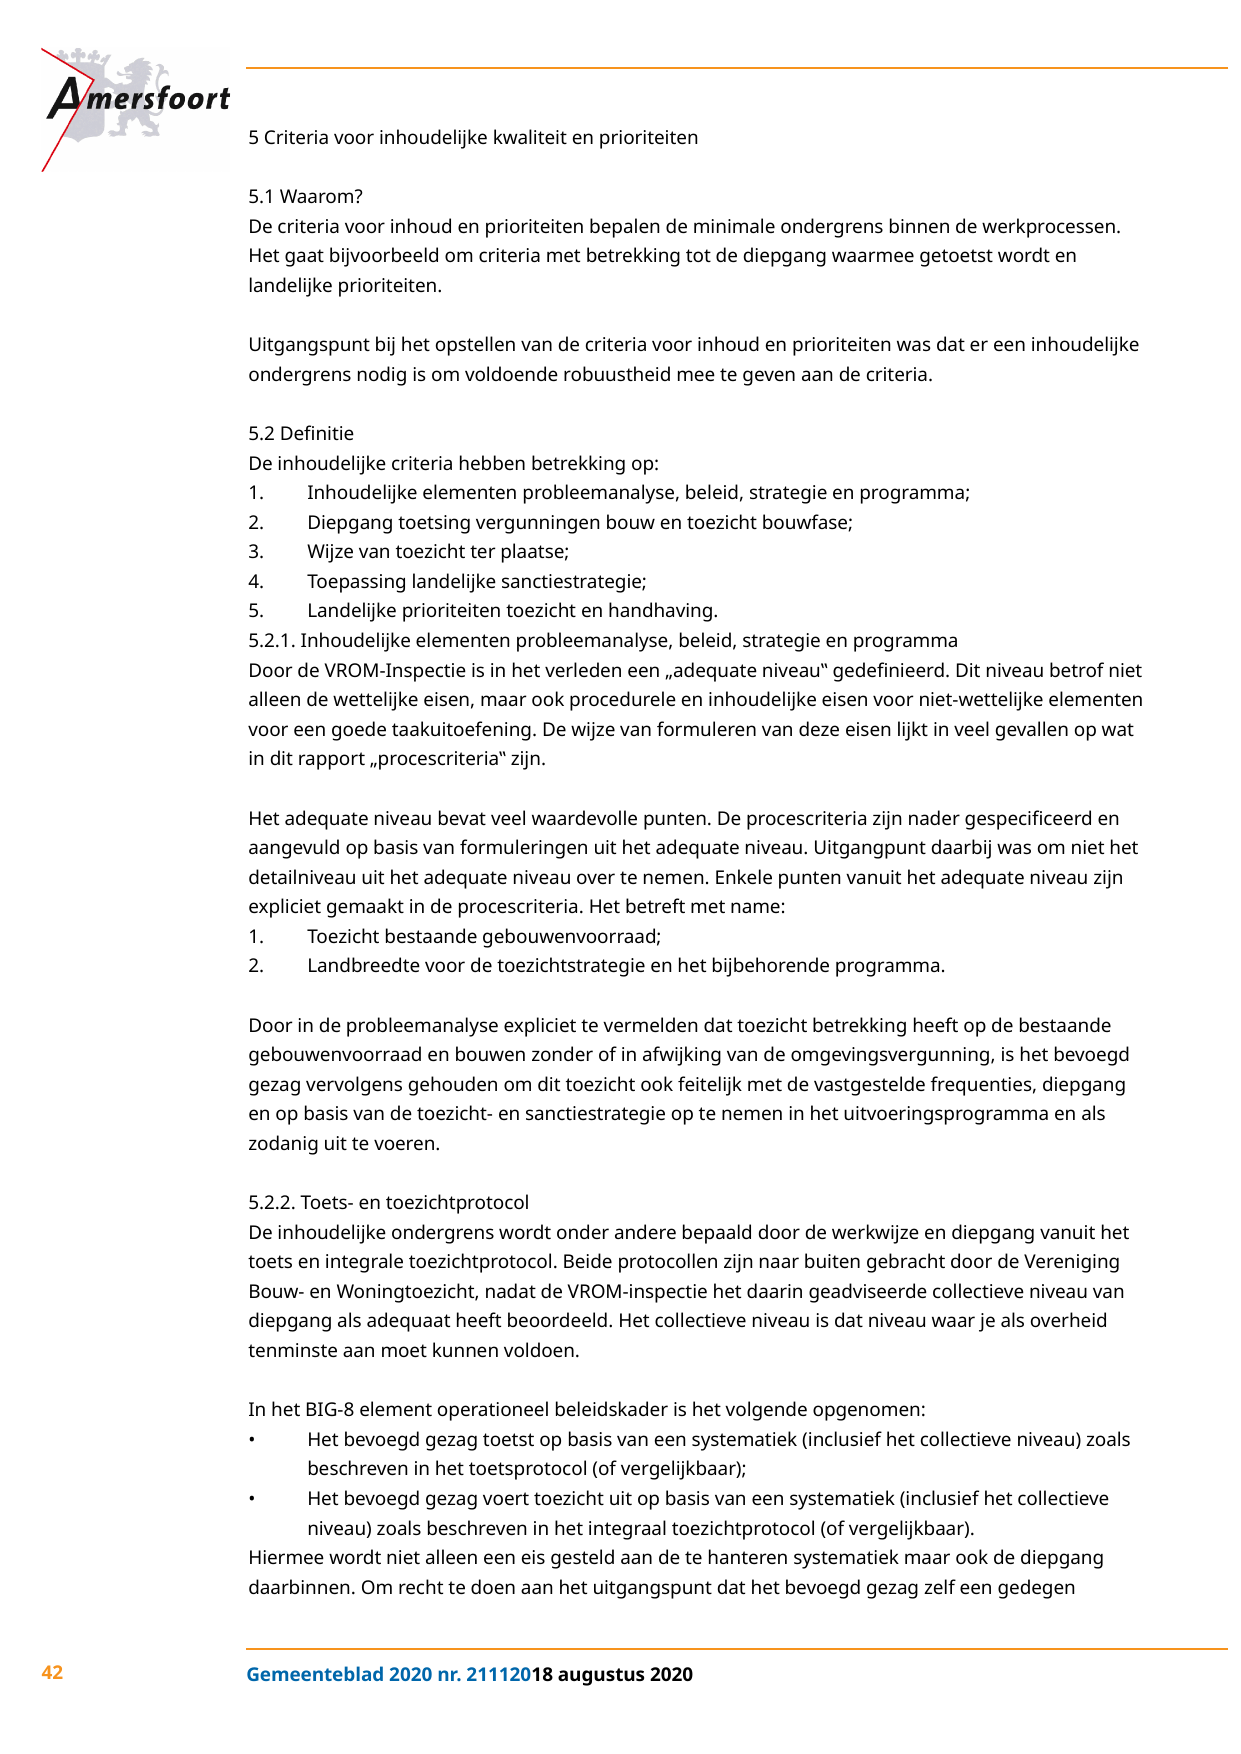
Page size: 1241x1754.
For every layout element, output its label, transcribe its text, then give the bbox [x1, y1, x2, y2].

text De inhoudelijke ondergrens wordt onder andere bepaald door de werkwijze en diepgang vanuit het toets en integrale toezichtprotocol. Beide protocollen zijn naar buiten gebracht door de Vereniging Bouw- en Woningtoezicht, nadat de VROM-inspectie het daarin geadviseerde collectieve niveau van diepgang als adequaat heeft beoordeeld. Het collectieve niveau is dat niveau waar je als overheid tenminste aan moet kunnen voldoen. [248, 1219, 1152, 1363]
list Inhoudelijke elementen probleemanalyse, beleid, strategie en programma; [248, 479, 1152, 505]
list Toezicht bestaande gebouwenvoorraad; [248, 923, 1152, 949]
picture [41, 47, 231, 172]
list Toepassing landelijke sanctiestrategie; [248, 568, 1152, 594]
list Diepgang toetsing vergunningen bouw en toezicht bouwfase; [248, 509, 1152, 535]
text 5.2.2. Toets- en toezichtprotocol [248, 1189, 1152, 1215]
text 5.2 Definitie [248, 420, 1152, 446]
text Hiermee wordt niet alleen een eis gesteld aan de te hanteren systematiek maar ook de diepgang daarbinnen. Om recht te doen aan het uitgangspunt dat het bevoegd gezag zelf een gedegen [248, 1544, 1152, 1600]
text Uitgangspunt bij het opstellen van de criteria voor inhoud en prioriteiten was dat er een inhoudelijke ondergrens nodig is om voldoende robuustheid mee te geven aan de criteria. [248, 331, 1152, 387]
text Door in de probleemanalyse expliciet te vermelden dat toezicht betrekking heeft op de bestaande gebouwenvoorraad en bouwen zonder of in afwijking van de omgevingsvergunning, is het bevoegd gezag vervolgens gehouden om dit toezicht ook feitelijk met de vastgestelde frequenties, diepgang en op basis van de toezicht- en sanctiestrategie op te nemen in het uitvoeringsprogramma en als zodanig uit te voeren. [248, 1012, 1152, 1156]
text 5 Criteria voor inhoudelijke kwaliteit en prioriteiten [248, 124, 1152, 150]
list Het bevoegd gezag voert toezicht uit op basis van een systematiek (inclusief het collectieve niveau) zoals beschreven in het integraal toezichtprotocol (of vergelijkbaar). [248, 1485, 1152, 1541]
text 5.1 Waarom? [248, 183, 1152, 209]
list Landelijke prioriteiten toezicht en handhaving. [248, 598, 1152, 623]
list Wijze van toezicht ter plaatse; [248, 538, 1152, 564]
text In het BIG-8 element operationeel beleidskader is het volgende opgenomen: [248, 1396, 1152, 1422]
list Het bevoegd gezag toetst op basis van een systematiek (inclusief het collectieve niveau) zoals beschreven in het toetsprotocol (of vergelijkbaar); [248, 1426, 1152, 1481]
text 5.2.1. Inhoudelijke elementen probleemanalyse, beleid, strategie en programma [248, 627, 1152, 653]
text Door de VROM-Inspectie is in het verleden een „adequate niveau‟ gedefinieerd. Dit niveau betrof niet alleen de wettelijke eisen, maar ook procedurele en inhoudelijke eisen voor niet-wettelijke elementen voor een goede taakuitoefening. De wijze van formuleren van deze eisen lijkt in veel gevallen op wat in dit rapport „procescriteria‟ zijn. [248, 657, 1152, 771]
text De criteria voor inhoud en prioriteiten bepalen de minimale ondergrens binnen de werkprocessen. Het gaat bijvoorbeeld om criteria met betrekking tot de diepgang waarmee getoetst wordt en landelijke prioriteiten. [248, 213, 1152, 298]
text De inhoudelijke criteria hebben betrekking op: [248, 450, 1152, 476]
text Het adequate niveau bevat veel waardevolle punten. De procescriteria zijn nader gespecificeerd en aangevuld op basis van formuleringen uit het adequate niveau. Uitgangpunt daarbij was om niet het detailniveau uit het adequate niveau over te nemen. Enkele punten vanuit het adequate niveau zijn expliciet gemaakt in de procescriteria. Het betreft met name: [248, 805, 1152, 919]
list Landbreedte voor de toezichtstrategie en het bijbehorende programma. [248, 953, 1152, 978]
